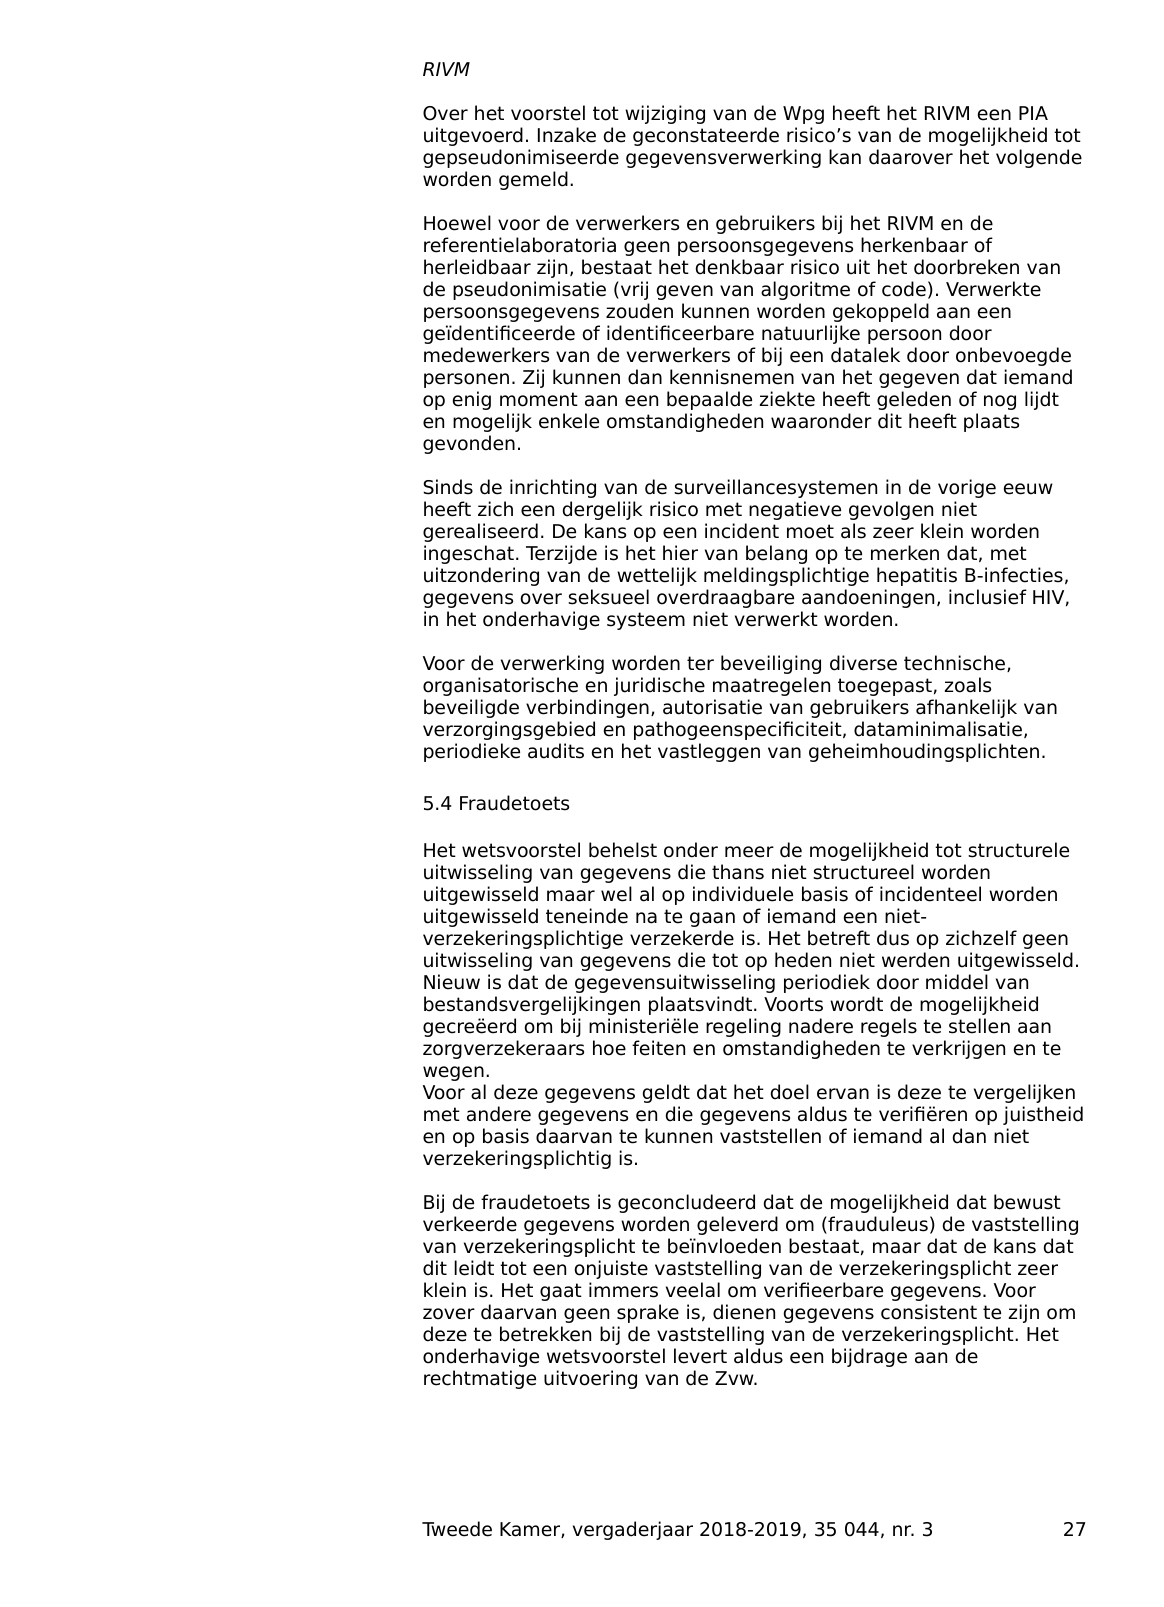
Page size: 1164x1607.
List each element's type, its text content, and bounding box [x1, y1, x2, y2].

text Bij de fraudetoets is geconcludeerd dat de mogelijkheid dat bewust verkeerde gegevens worden geleverd om (frauduleus) de vaststelling van verzekeringsplicht te beïnvloeden bestaat, maar dat de kans dat dit leidt tot een onjuiste vaststelling van de verzekeringsplicht zeer klein is. Het gaat immers veelal om verifieerbare gegevens. Voor zover daarvan geen sprake is, dienen gegevens consistent te zijn om deze te betrekken bij de vaststelling van de verzekeringsplicht. Het onderhavige wetsvoorstel levert aldus een bijdrage aan de rechtmatige uitvoering van de Zvw. [422, 1192, 1087, 1390]
text Het wetsvoorstel behelst onder meer de mogelijkheid tot structurele uitwisseling van gegevens die thans niet structureel worden uitgewisseld maar wel al op individuele basis of incidenteel worden uitgewisseld teneinde na te gaan of iemand een niet-verzekeringsplichtige verzekerde is. Het betreft dus op zichzelf geen uitwisseling van gegevens die tot op heden niet werden uitgewisseld. Nieuw is dat de gegevensuitwisseling periodiek door middel van bestandsvergelijkingen plaatsvindt. Voorts wordt de mogelijkheid gecreëerd om bij ministeriële regeling nadere regels te stellen aan zorgverzekeraars hoe feiten en omstandigheden te verkrijgen en te wegen. [422, 840, 1087, 1082]
text Over het voorstel tot wijziging van de Wpg heeft het RIVM een PIA uitgevoerd. Inzake de geconstateerde risico’s van de mogelijkheid tot gepseudonimiseerde gegevensverwerking kan daarover het volgende worden gemeld. [422, 103, 1087, 191]
subtitle 5.4 Fraudetoets [422, 793, 1087, 815]
text Hoewel voor de verwerkers en gebruikers bij het RIVM en de referentielaboratoria geen persoonsgegevens herkenbaar of herleidbaar zijn, bestaat het denkbaar risico uit het doorbreken van de pseudonimisatie (vrij geven van algoritme of code). Verwerkte persoonsgegevens zouden kunnen worden gekoppeld aan een geïdentificeerde of identificeerbare natuurlijke persoon door medewerkers van de verwerkers of bij een datalek door onbevoegde personen. Zij kunnen dan kennisnemen van het gegeven dat iemand op enig moment aan een bepaalde ziekte heeft geleden of nog lijdt en mogelijk enkele omstandigheden waaronder dit heeft plaats gevonden. [422, 213, 1087, 455]
text Voor de verwerking worden ter beveiliging diverse technische, organisatorische en juridische maatregelen toegepast, zoals beveiligde verbindingen, autorisatie van gebruikers afhankelijk van verzorgingsgebied en pathogeenspecificiteit, dataminimalisatie, periodieke audits en het vastleggen van geheimhoudingsplichten. [422, 653, 1087, 763]
text Voor al deze gegevens geldt dat het doel ervan is deze te vergelijken met andere gegevens en die gegevens aldus te verifiëren op juistheid en op basis daarvan te kunnen vaststellen of iemand al dan niet verzekeringsplichtig is. [422, 1082, 1087, 1170]
text Sinds de inrichting van de surveillancesystemen in de vorige eeuw heeft zich een dergelijk risico met negatieve gevolgen niet gerealiseerd. De kans op een incident moet als zeer klein worden ingeschat. Terzijde is het hier van belang op te merken dat, met uitzondering van de wettelijk meldingsplichtige hepatitis B-infecties, gegevens over seksueel overdraagbare aandoeningen, inclusief HIV, in het onderhavige systeem niet verwerkt worden. [422, 477, 1087, 631]
subtitle RIVM [422, 59, 1087, 81]
